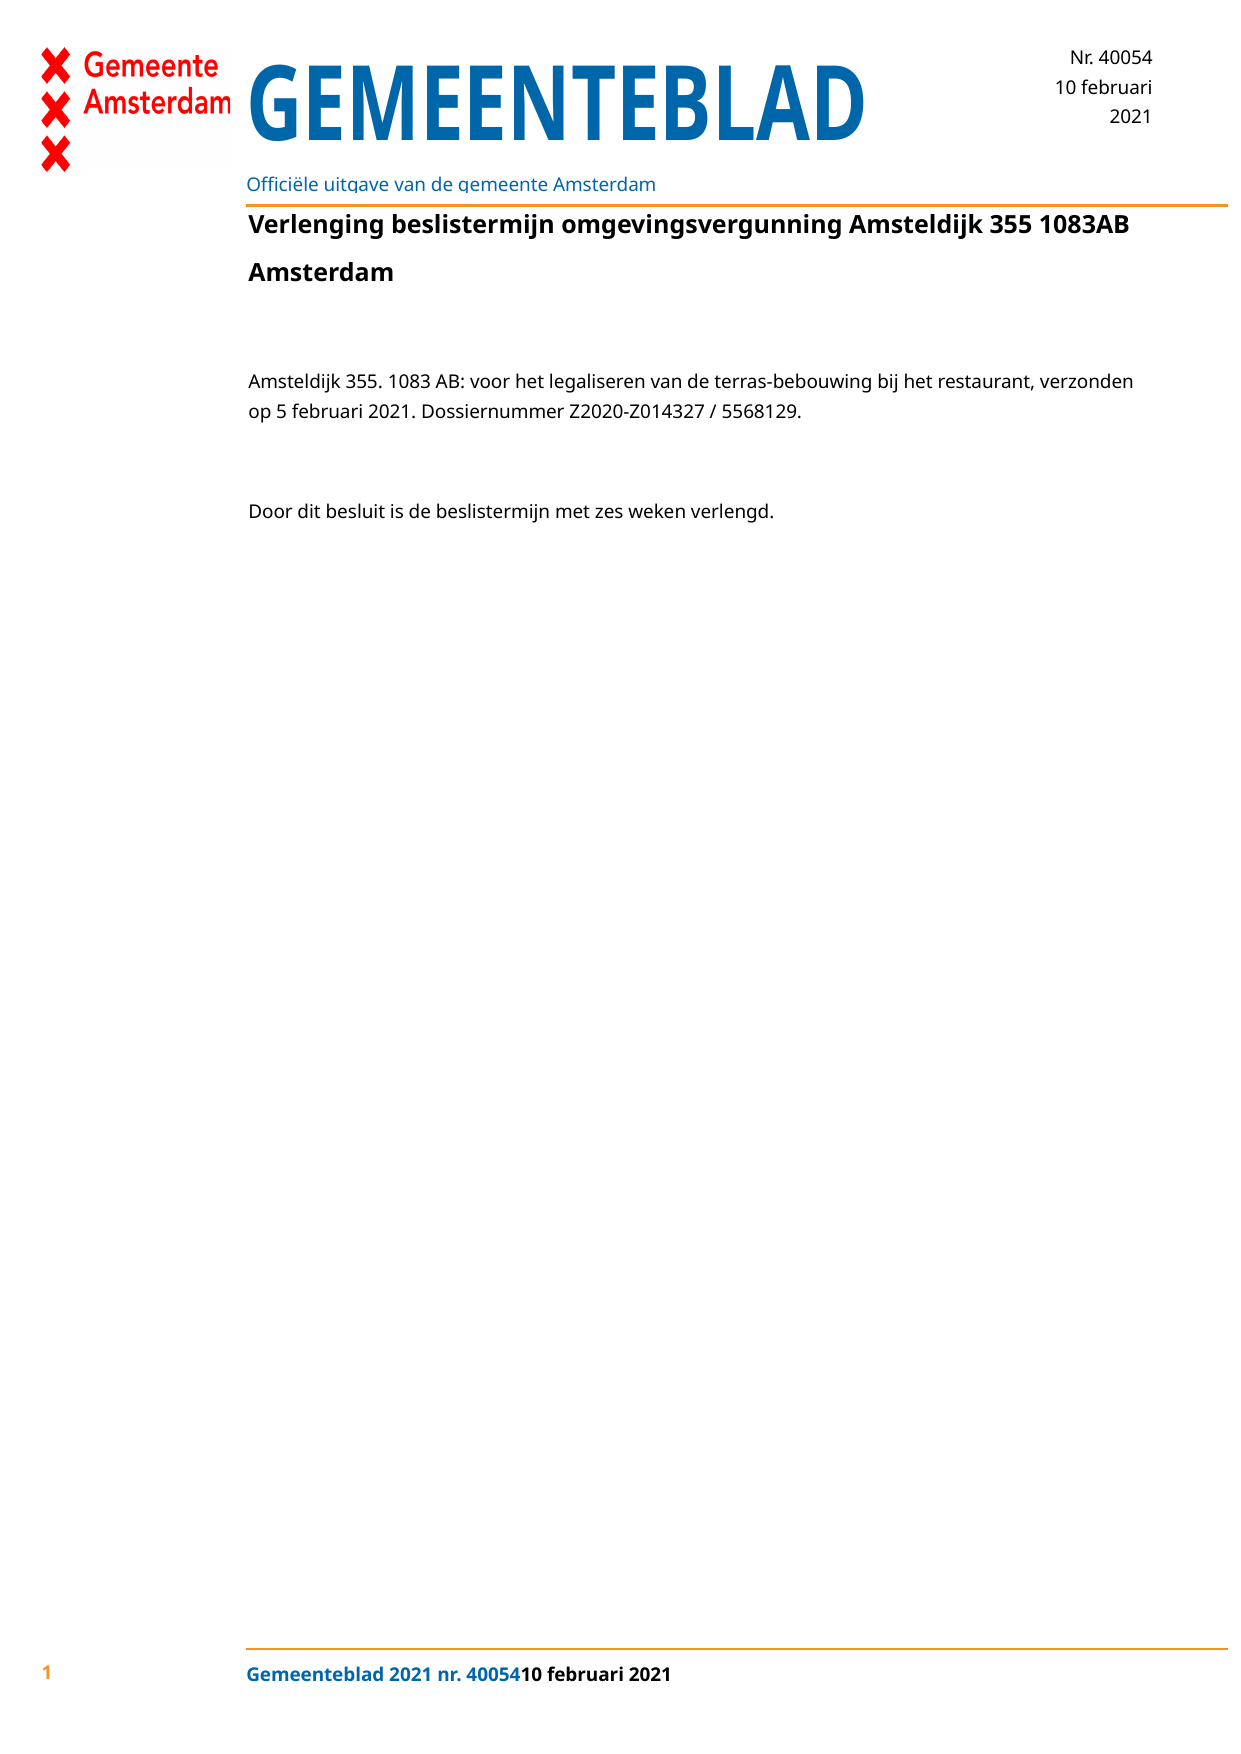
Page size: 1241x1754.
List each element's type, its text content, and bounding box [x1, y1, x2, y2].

text Verlenging beslistermijn omgevingsvergunning Amsteldijk 355 1083AB Amsterdam [248, 207, 1152, 288]
picture [41, 47, 231, 172]
text Door dit besluit is de beslistermijn met zes weken verlengd. [248, 499, 1152, 524]
text Amsteldijk 355. 1083 AB: voor het legaliseren van de terras-bebouwing bij het restaurant, verzonden op 5 februari 2021. Dossiernummer Z2020-Z014327 / 5568129. [248, 368, 1152, 424]
